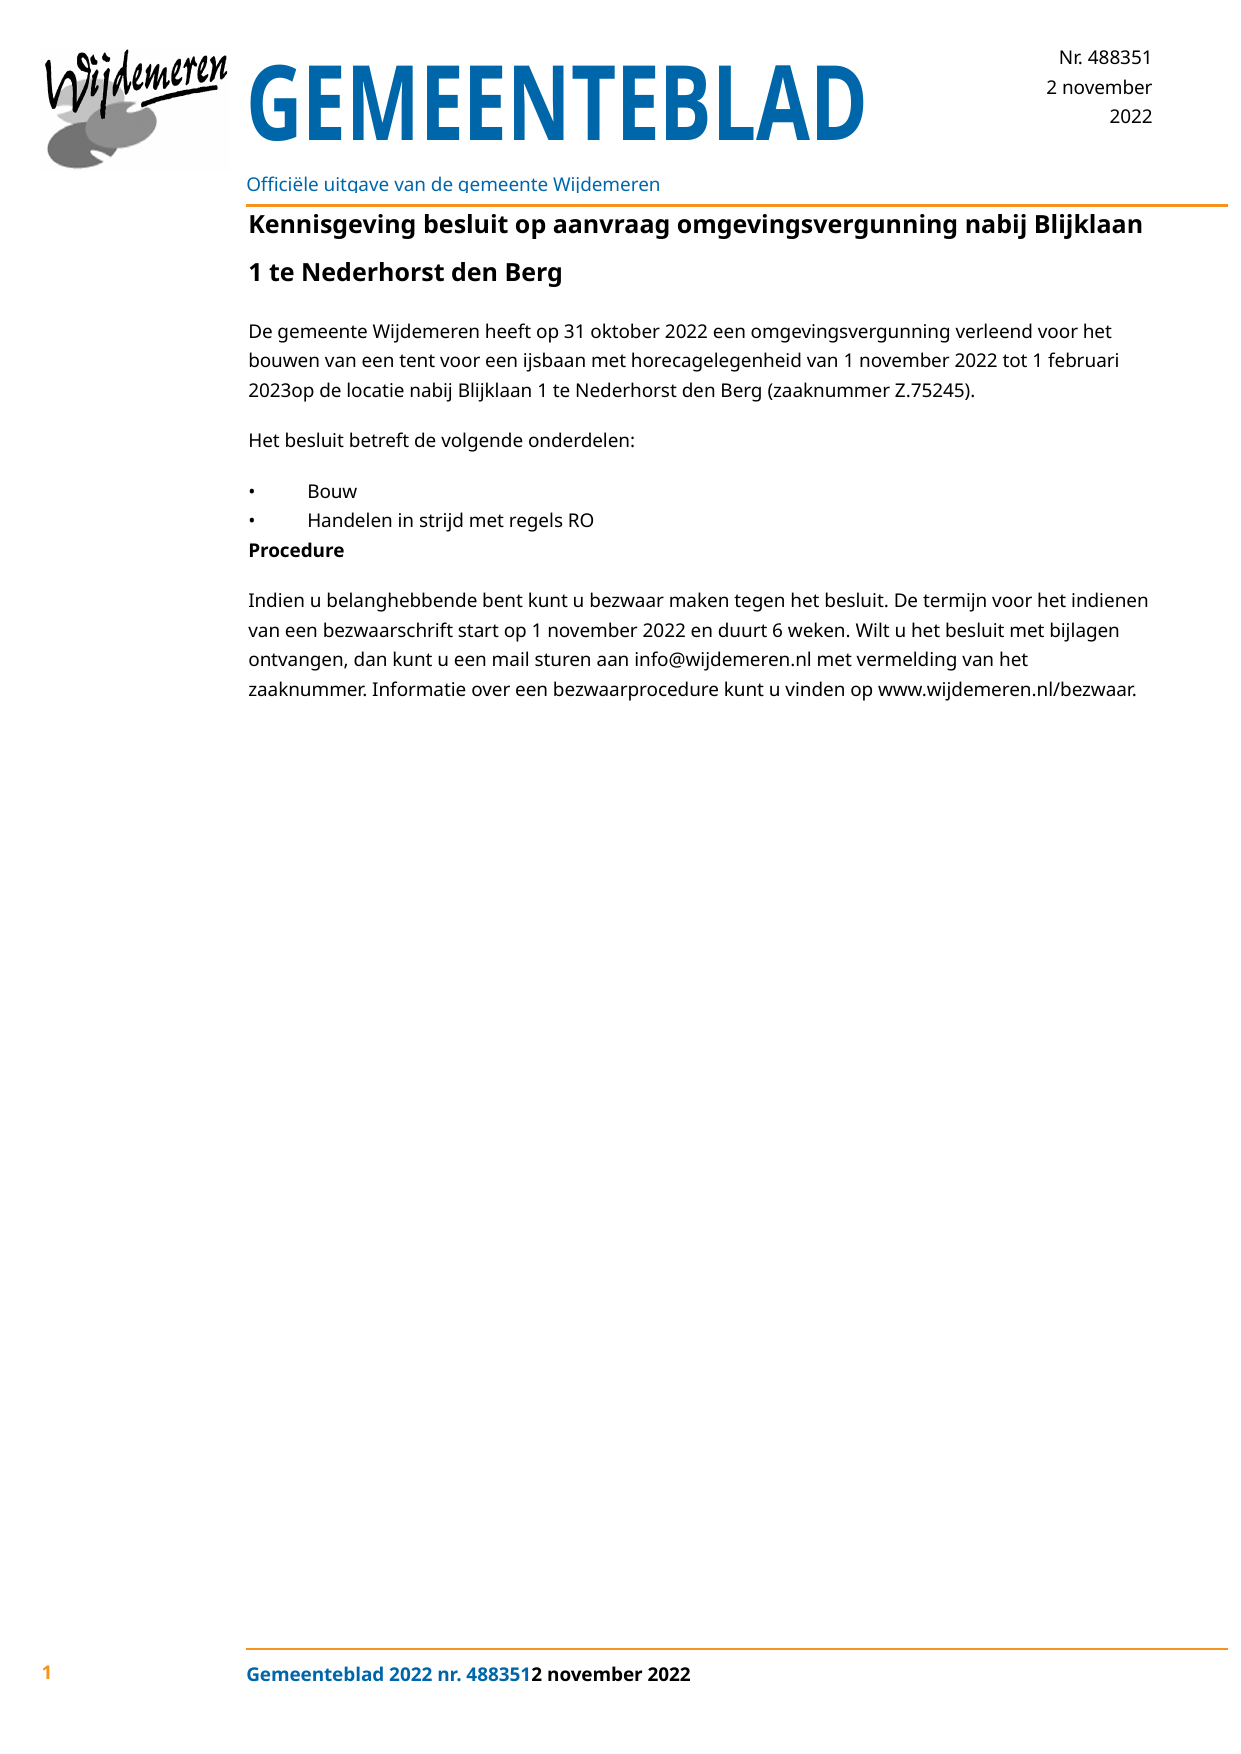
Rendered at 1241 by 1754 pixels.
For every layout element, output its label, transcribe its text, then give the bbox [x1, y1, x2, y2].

list Handelen in strijd met regels RO [248, 507, 1152, 533]
picture [41, 47, 231, 172]
text Het besluit betreft de volgende onderdelen: [248, 427, 1152, 453]
text Indien u belanghebbende bent kunt u bezwaar maken tegen het besluit. De termijn voor het indienen van een bezwaarschrift start op 1 november 2022 en duurt 6 weken. Wilt u het besluit met bijlagen ontvangen, dan kunt u een mail sturen aan info@wijdemeren.nl met vermelding van het zaaknummer. Informatie over een bezwaarprocedure kunt u vinden op www.wijdemeren.nl/bezwaar. [248, 587, 1152, 702]
text De gemeente Wijdemeren heeft op 31 oktober 2022 een omgevingsvergunning verleend voor het bouwen van een tent voor een ijsbaan met horecagelegenheid van 1 november 2022 tot 1 februari 2023op de locatie nabij Blijklaan 1 te Nederhorst den Berg (zaaknummer Z.75245). [248, 318, 1152, 403]
list Bouw [248, 478, 1152, 504]
text Procedure [248, 537, 1152, 563]
text Kennisgeving besluit op aanvraag omgevingsvergunning nabij Blijklaan 1 te Nederhorst den Berg [248, 207, 1152, 288]
